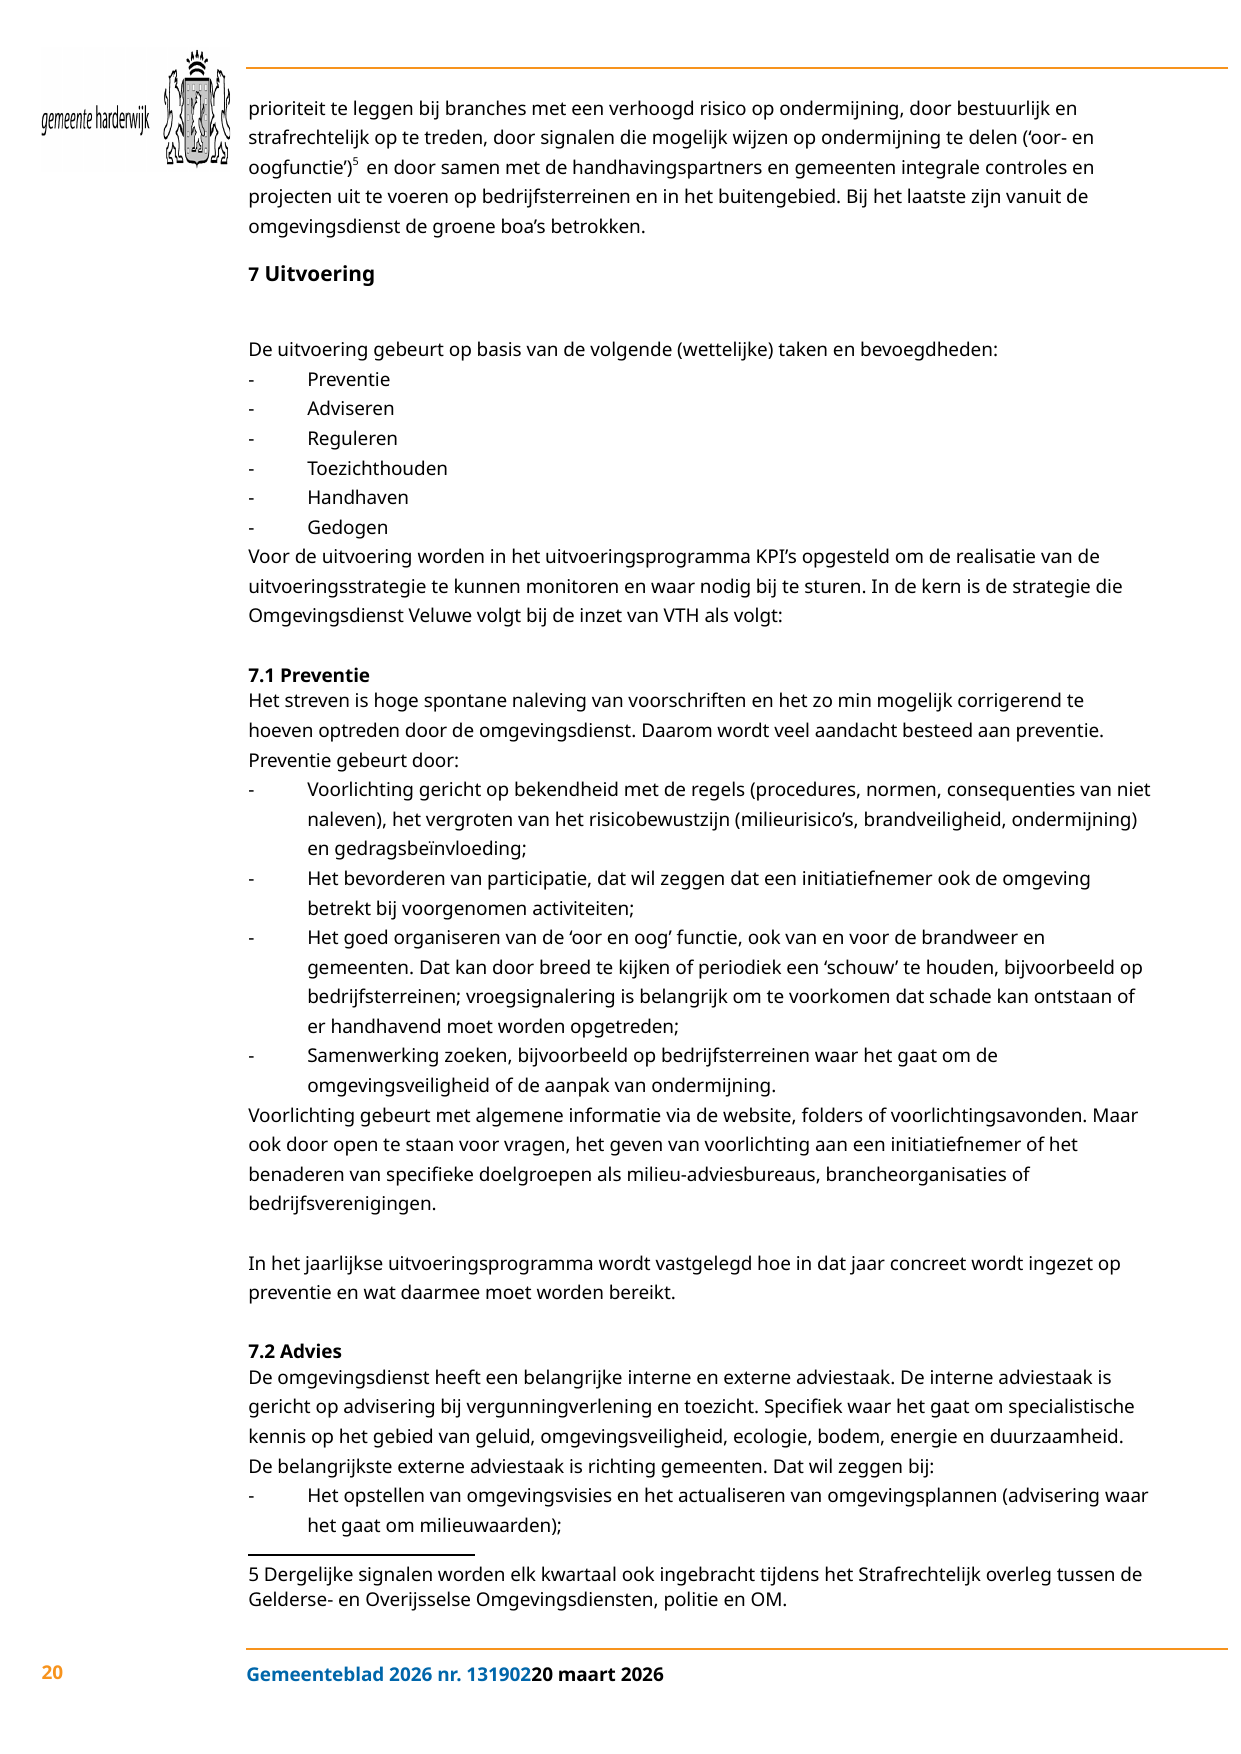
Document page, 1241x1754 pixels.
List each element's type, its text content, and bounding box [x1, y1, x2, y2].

text Het streven is hoge spontane naleving van voorschriften en het zo min mogelijk corrigerend te hoeven optreden door de omgevingsdienst. Daarom wordt veel aandacht besteed aan preventie. Preventie gebeurt door: [248, 688, 1152, 772]
text prioriteit te leggen bij branches met een verhoogd risico op ondermijning, door bestuurlijk en strafrechtelijk op te treden, door signalen die mogelijk wijzen op ondermijning te delen (‘oor- en oogfunctie’) en door samen met de handhavingspartners en gemeenten integrale controles en projecten uit te voeren op bedrijfsterreinen en in het buitengebied. Bij het laatste zijn vanuit de omgevingsdienst de groene boa’s betrokken. [248, 95, 1152, 239]
text 7.1 Preventie [248, 662, 1152, 688]
text Dergelijke signalen worden elk kwartaal ook ingebracht tijdens het Strafrechtelijk overleg tussen de Gelderse- en Overijsselse Omgevingsdiensten, politie en OM. [248, 1561, 1152, 1612]
text Voor de uitvoering worden in het uitvoeringsprogramma KPI’s opgesteld om de realisatie van de uitvoeringsstrategie te kunnen monitoren en waar nodig bij te sturen. In de kern is de strategie die Omgevingsdienst Veluwe volgt bij de inzet van VTH als volgt: [248, 543, 1152, 628]
text Voorlichting gebeurt met algemene informatie via de website, folders of voorlichtingsavonden. Maar ook door open te staan voor vragen, het geven van voorlichting aan een initiatiefnemer of het benaderen van specifieke doelgroepen als milieu-adviesbureaus, brancheorganisaties of bedrijfsverenigingen. [248, 1102, 1152, 1216]
list Handhaven [248, 484, 1152, 510]
list Adviseren [248, 396, 1152, 421]
list Het goed organiseren van de ‘oor en oog’ functie, ook van en voor de brandweer en gemeenten. Dat kan door breed te kijken of periodiek een ‘schouw’ te houden, bijvoorbeeld op bedrijfsterreinen; vroegsignalering is belangrijk om te voorkomen dat schade kan ontstaan of er handhavend moet worden opgetreden; [248, 924, 1152, 1039]
text De uitvoering gebeurt op basis van de volgende (wettelijke) taken en bevoegdheden: [248, 336, 1152, 362]
list Samenwerking zoeken, bijvoorbeeld op bedrijfsterreinen waar het gaat om de omgevingsveiligheid of de aanpak van ondermijning. [248, 1043, 1152, 1098]
list Voorlichting gericht op bekendheid met de regels (procedures, normen, consequenties van niet naleven), het vergroten van het risicobewustzijn (milieurisico’s, brandveiligheid, ondermijning) en gedragsbeïnvloeding; [248, 776, 1152, 861]
picture [41, 47, 231, 172]
list Reguleren [248, 425, 1152, 451]
text 7.2 Advies [248, 1338, 1152, 1364]
text In het jaarlijkse uitvoeringsprogramma wordt vastgelegd hoe in dat jaar concreet wordt ingezet op preventie en wat daarmee moet worden bereikt. [248, 1250, 1152, 1305]
text 7 Uitvoering [248, 259, 1152, 287]
list Preventie [248, 366, 1152, 392]
list Het bevorderen van participatie, dat wil zeggen dat een initiatiefnemer ook de omgeving betrekt bij voorgenomen activiteiten; [248, 865, 1152, 920]
list Gedogen [248, 514, 1152, 540]
text De omgevingsdienst heeft een belangrijke interne en externe adviestaak. De interne adviestaak is gericht op advisering bij vergunningverlening en toezicht. Specifiek waar het gaat om specialistische kennis op het gebied van geluid, omgevingsveiligheid, ecologie, bodem, energie en duurzaamheid. De belangrijkste externe adviestaak is richting gemeenten. Dat wil zeggen bij: [248, 1364, 1152, 1479]
list Toezichthouden [248, 455, 1152, 481]
list Het opstellen van omgevingsvisies en het actualiseren van omgevingsplannen (advisering waar het gaat om milieuwaarden); [248, 1482, 1152, 1538]
